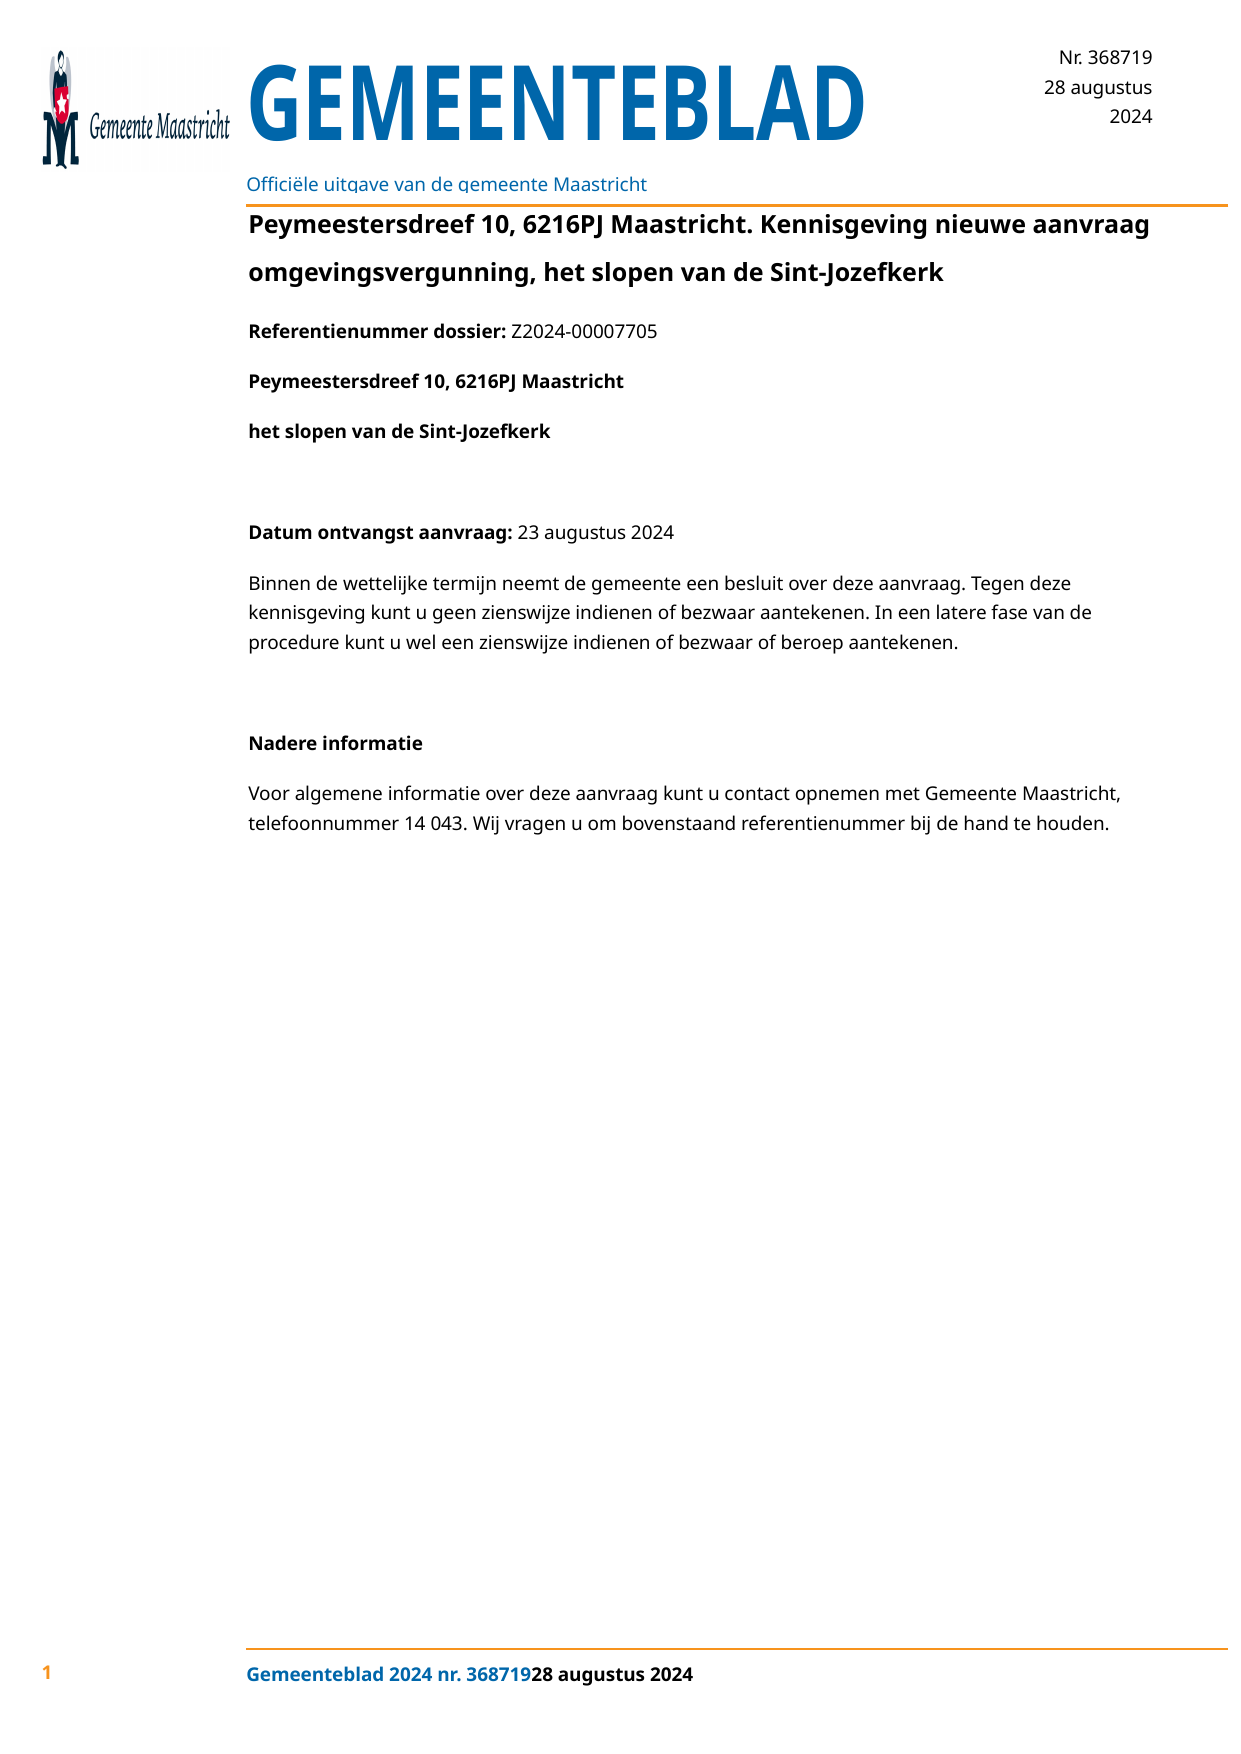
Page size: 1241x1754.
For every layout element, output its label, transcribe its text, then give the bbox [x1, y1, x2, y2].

text Peymeestersdreef 10, 6216PJ Maastricht [248, 368, 1152, 394]
text Peymeestersdreef 10, 6216PJ Maastricht. Kennisgeving nieuwe aanvraag omgevingsvergunning, het slopen van de Sint-Jozefkerk [248, 207, 1152, 288]
picture [41, 47, 231, 172]
text Nadere informatie [248, 730, 1152, 756]
text Datum ontvangst aanvraag: 23 augustus 2024 [248, 519, 1152, 545]
text Voor algemene informatie over deze aanvraag kunt u contact opnemen met Gemeente Maastricht, telefoonnummer 14 043. Wij vragen u om bovenstaand referentienummer bij de hand te houden. [248, 780, 1152, 836]
text Referentienummer dossier: Z2024-00007705 [248, 318, 1152, 344]
text het slopen van de Sint-Jozefkerk [248, 419, 1152, 444]
text Binnen de wettelijke termijn neemt de gemeente een besluit over deze aanvraag. Tegen deze kennisgeving kunt u geen zienswijze indienen of bezwaar aantekenen. In een latere fase van de procedure kunt u wel een zienswijze indienen of bezwaar of beroep aantekenen. [248, 570, 1152, 655]
